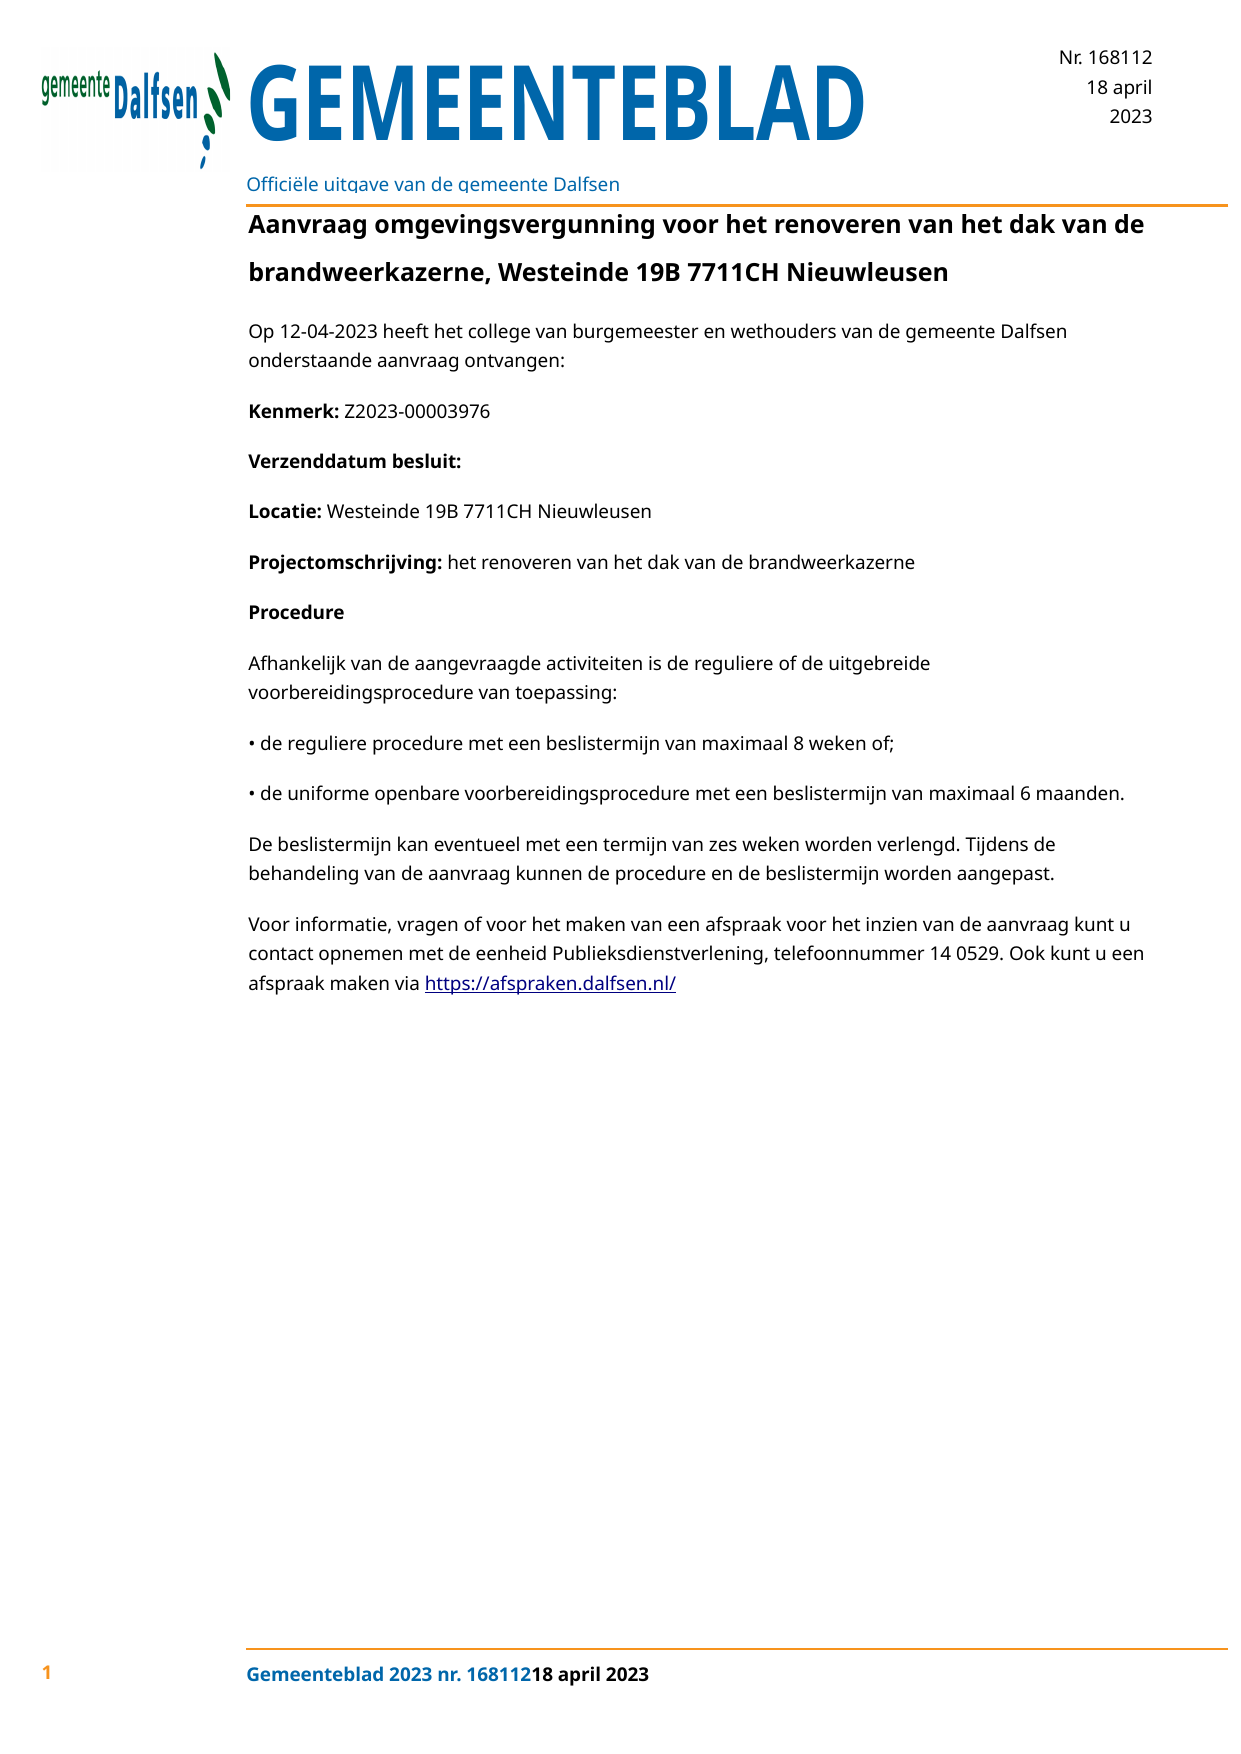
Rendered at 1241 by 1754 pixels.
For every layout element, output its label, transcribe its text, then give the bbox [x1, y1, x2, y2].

text Locatie: Westeinde 19B 7711CH Nieuwleusen [248, 499, 1152, 524]
text Aanvraag omgevingsvergunning voor het renoveren van het dak van de brandweerkazerne, Westeinde 19B 7711CH Nieuwleusen [248, 207, 1152, 288]
text Voor informatie, vragen of voor het maken van een afspraak voor het inzien van de aanvraag kunt u contact opnemen met de eenheid Publieksdienstverlening, telefoonnummer 14 0529. Ook kunt u een afspraak maken via https://afspraken.dalfsen.nl/ [248, 911, 1152, 996]
text Projectomschrijving: het renoveren van het dak van de brandweerkazerne [248, 549, 1152, 575]
text Kenmerk: Z2023-00003976 [248, 398, 1152, 424]
text De beslistermijn kan eventueel met een termijn van zes weken worden verlengd. Tijdens de behandeling van de aanvraag kunnen de procedure en de beslistermijn worden aangepast. [248, 831, 1152, 886]
text Procedure [248, 599, 1152, 625]
text • de uniforme openbare voorbereidingsprocedure met een beslistermijn van maximaal 6 maanden. [248, 780, 1152, 806]
text Op 12-04-2023 heeft het college van burgemeester en wethouders van de gemeente Dalfsen onderstaande aanvraag ontvangen: [248, 318, 1152, 373]
picture [41, 47, 231, 172]
text Afhankelijk van de aangevraagde activiteiten is de reguliere of de uitgebreide voorbereidingsprocedure van toepassing: [248, 650, 1152, 705]
text Verzenddatum besluit: [248, 448, 1152, 474]
text • de reguliere procedure met een beslistermijn van maximaal 8 weken of; [248, 730, 1152, 756]
